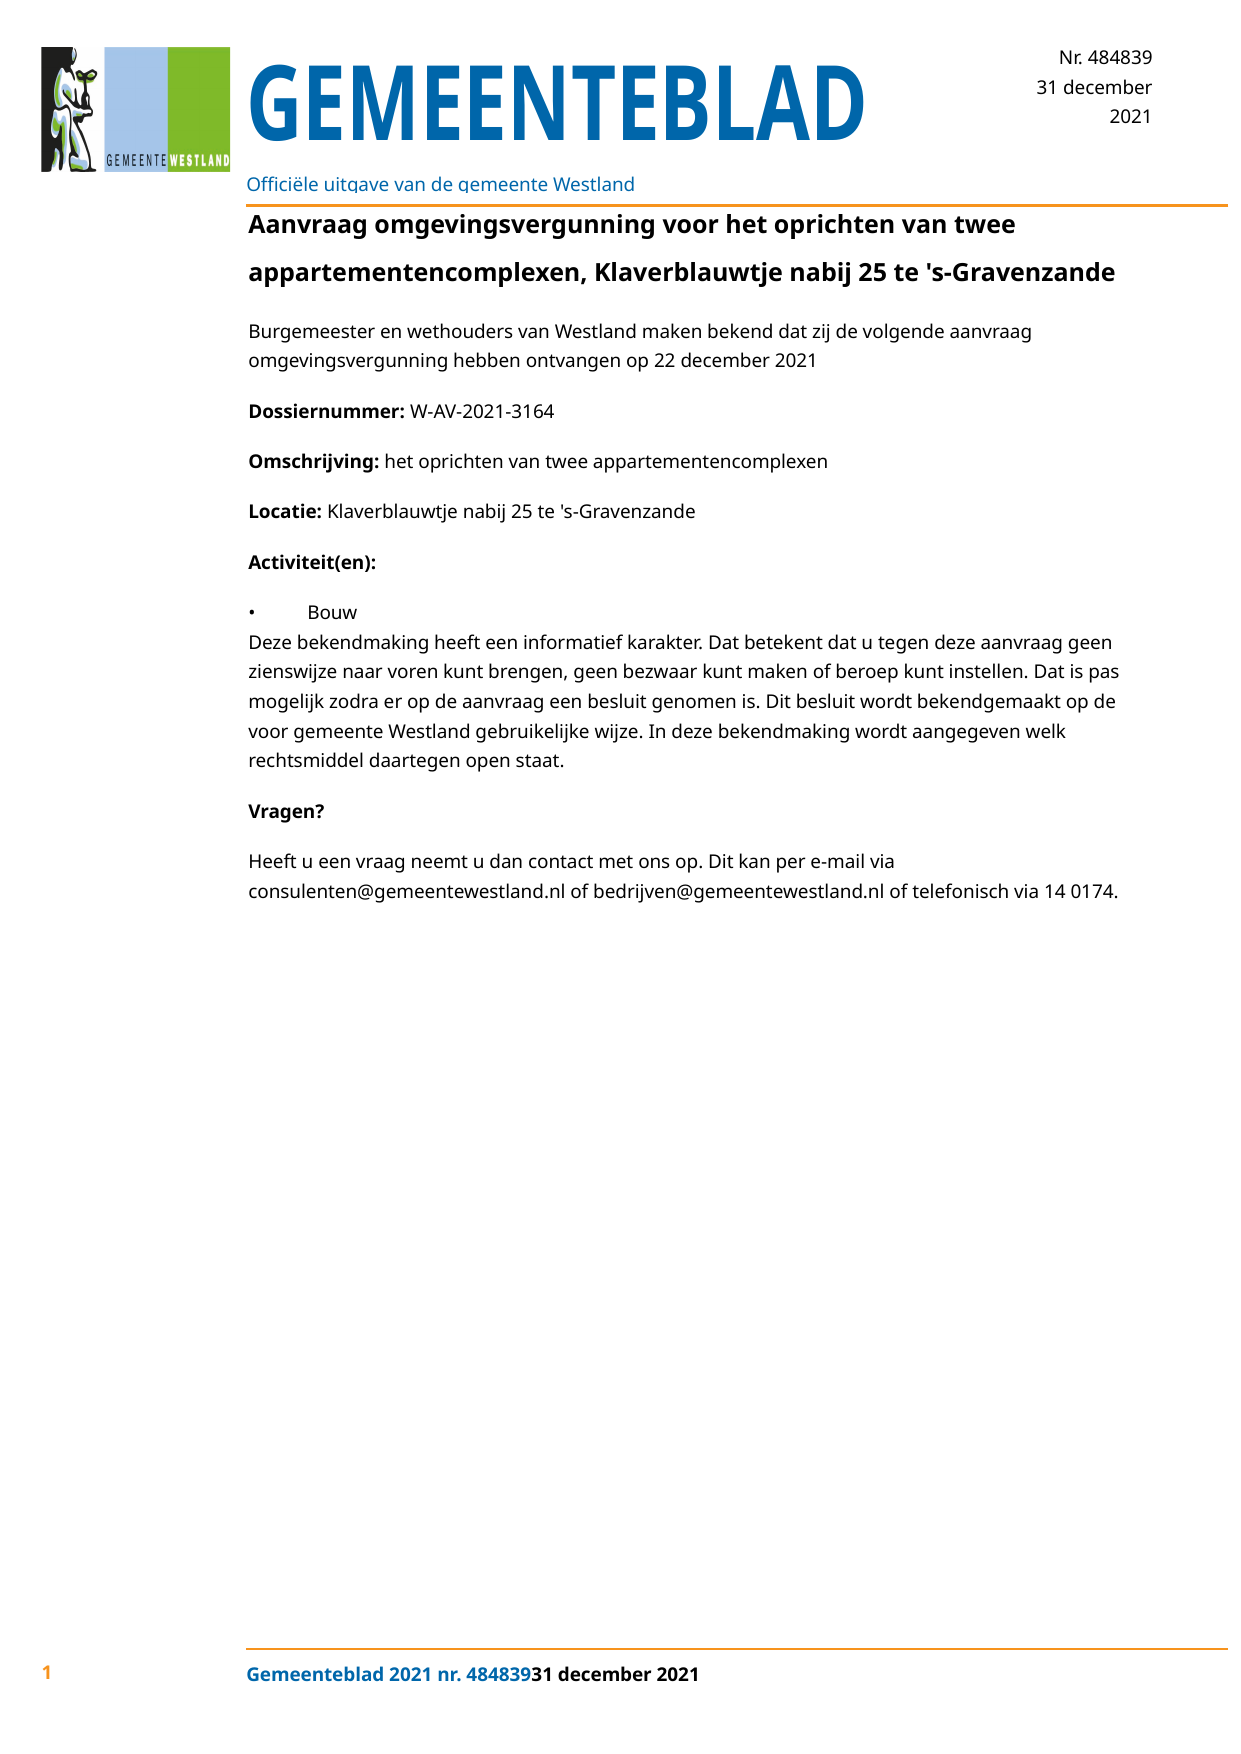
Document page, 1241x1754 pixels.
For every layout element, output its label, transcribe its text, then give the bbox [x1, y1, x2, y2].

text Locatie: Klaverblauwtje nabij 25 te 's-Gravenzande [248, 499, 1152, 524]
text Deze bekendmaking heeft een informatief karakter. Dat betekent dat u tegen deze aanvraag geen zienswijze naar voren kunt brengen, geen bezwaar kunt maken of beroep kunt instellen. Dat is pas mogelijk zodra er op de aanvraag een besluit genomen is. Dit besluit wordt bekendgemaakt op de voor gemeente Westland gebruikelijke wijze. In deze bekendmaking wordt aangegeven welk rechtsmiddel daartegen open staat. [248, 629, 1152, 773]
text Dossiernummer: W-AV-2021-3164 [248, 398, 1152, 424]
text Heeft u een vraag neemt u dan contact met ons op. Dit kan per e-mail via consulenten@gemeentewestland.nl of bedrijven@gemeentewestland.nl of telefonisch via 14 0174. [248, 848, 1152, 904]
text Activiteit(en): [248, 549, 1152, 575]
text Burgemeester en wethouders van Westland maken bekend dat zij de volgende aanvraag omgevingsvergunning hebben ontvangen op 22 december 2021 [248, 318, 1152, 373]
picture [41, 47, 231, 172]
text Aanvraag omgevingsvergunning voor het oprichten van twee appartementencomplexen, Klaverblauwtje nabij 25 te 's-Gravenzande [248, 207, 1152, 288]
list Bouw [248, 599, 1152, 625]
text Vragen? [248, 798, 1152, 824]
text Omschrijving: het oprichten van twee appartementencomplexen [248, 448, 1152, 474]
